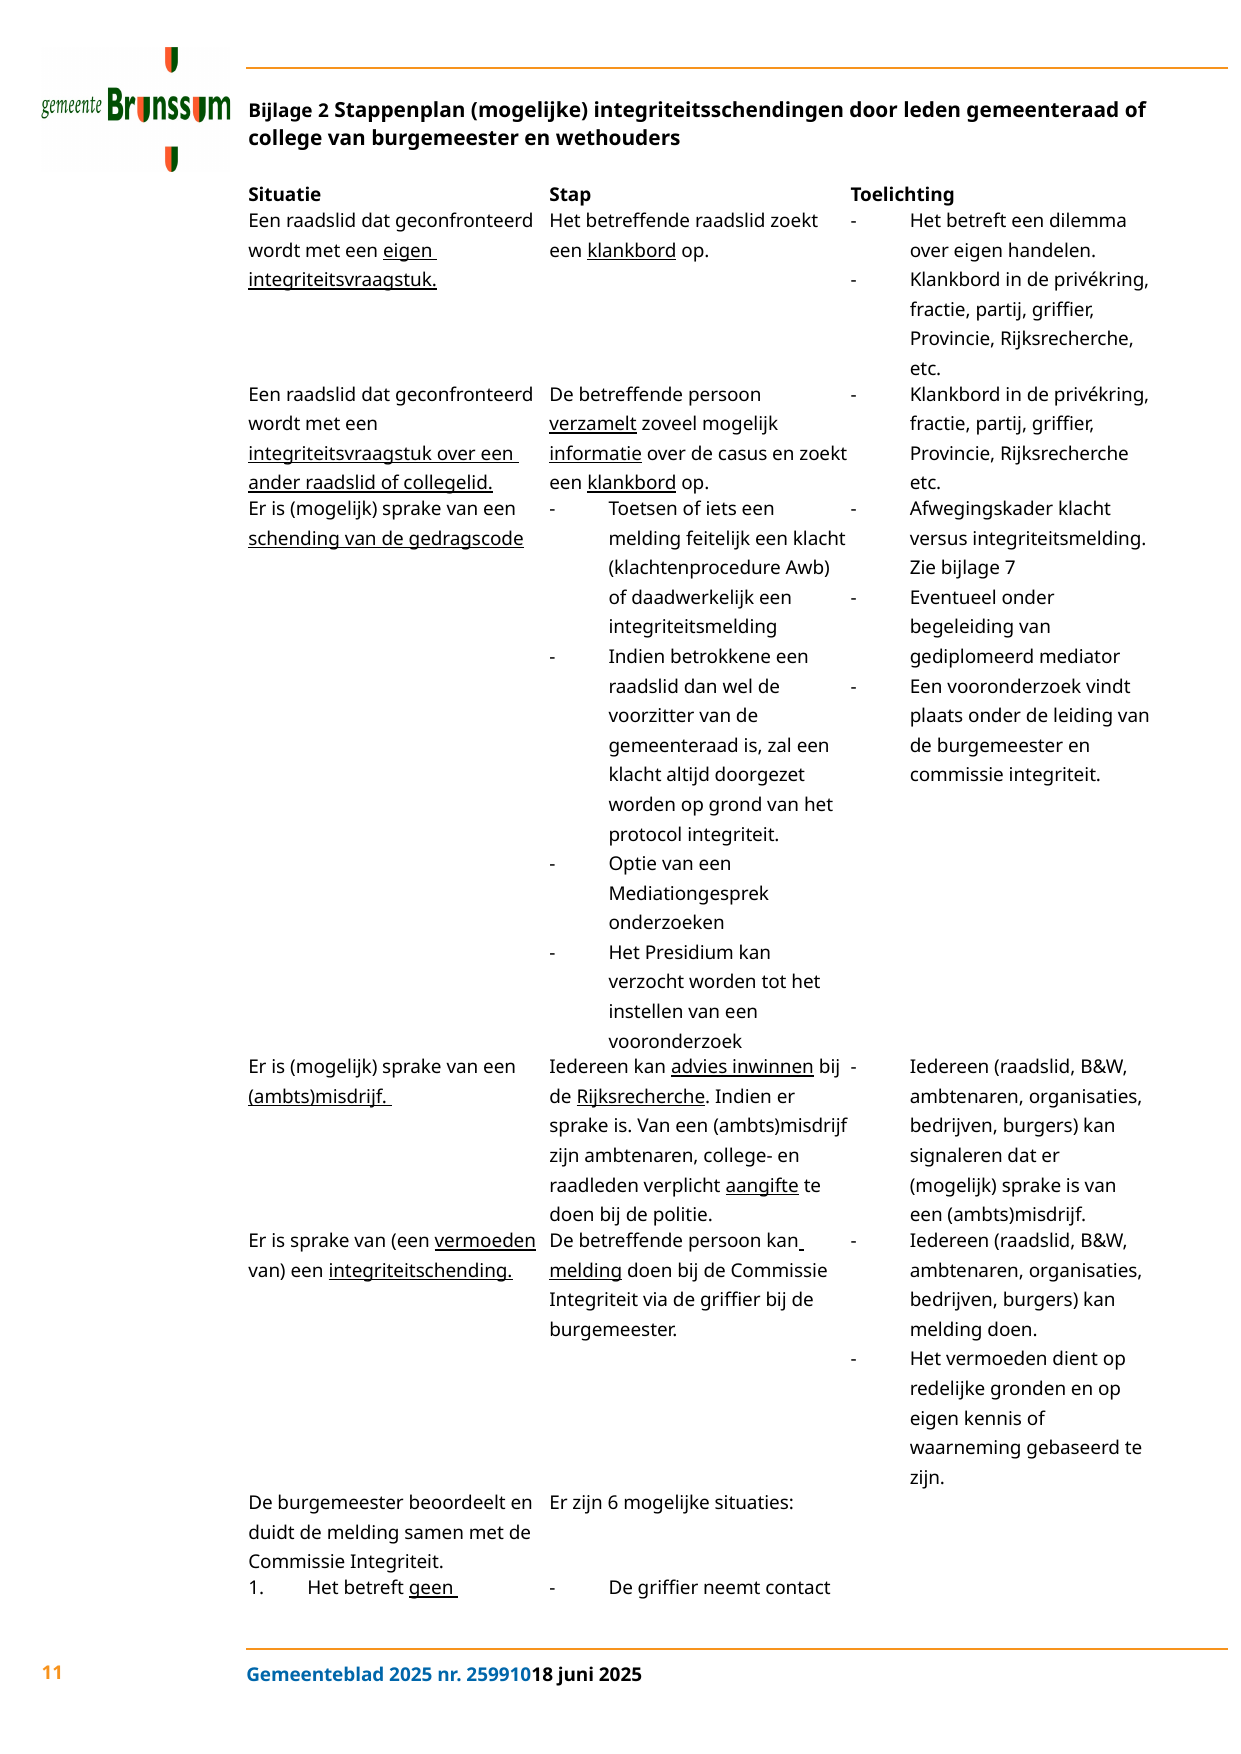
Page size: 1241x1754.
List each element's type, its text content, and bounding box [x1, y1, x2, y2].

table_cell Er is sprake van (een vermoeden van) een integriteitschending. [248, 1227, 549, 1489]
table_cell De burgemeester beoordeelt en duidt de melding samen met de Commissie Integriteit. [248, 1490, 549, 1574]
table_cell Er zijn 6 mogelijke situaties: [549, 1490, 850, 1574]
table_cell Toetsen of iets een melding feitelijk een klacht (klachtenprocedure Awb) of daadwerkelijk een integriteitsmelding Indien betrokkene een raadslid dan wel de voorzitter van de gemeenteraad is, zal een klacht altijd doorgezet worden op grond van het protocol integriteit. Optie van een Mediationgesprek onderzoeken Het Presidium kan verzocht worden tot het instellen van een vooronderzoek [549, 495, 850, 1053]
picture [41, 47, 231, 172]
table_cell Klankbord in de privékring, fractie, partij, griffier, Provincie, Rijksrecherche etc. [850, 381, 1152, 495]
table_cell Afwegingskader klacht versus integriteitsmelding. Zie bijlage 7 Eventueel onder begeleiding van gediplomeerd mediator Een vooronderzoek vindt plaats onder de leiding van de burgemeester en commissie integriteit. [850, 495, 1152, 1053]
table_header Toelichting [850, 181, 1152, 207]
table_cell Het betreft geen [248, 1575, 549, 1600]
table_cell [850, 1490, 1152, 1574]
table_cell De griffier neemt contact [549, 1575, 850, 1600]
table_cell Een raadslid dat geconfronteerd wordt met een eigen integriteitsvraagstuk. [248, 207, 549, 381]
table_cell Iedereen (raadslid, B&W, ambtenaren, organisaties, bedrijven, burgers) kan signaleren dat er (mogelijk) sprake is van een (ambts)misdrijf. [850, 1054, 1152, 1227]
table_header Situatie [248, 181, 549, 207]
table_cell Er is (mogelijk) sprake van een (ambts)misdrijf. [248, 1054, 549, 1227]
table_header Stap [549, 181, 850, 207]
table_cell Iedereen kan advies inwinnen bij de Rijksrecherche. Indien er sprake is. Van een (ambts)misdrijf zijn ambtenaren, college- en raadleden verplicht aangifte te doen bij de politie. [549, 1054, 850, 1227]
table_cell [850, 1575, 1152, 1600]
table_cell Iedereen (raadslid, B&W, ambtenaren, organisaties, bedrijven, burgers) kan melding doen. Het vermoeden dient op redelijke gronden en op eigen kennis of waarneming gebaseerd te zijn. [850, 1227, 1152, 1489]
table_cell De betreffende persoon verzamelt zoveel mogelijk informatie over de casus en zoekt een klankbord op. [549, 381, 850, 495]
table_cell Een raadslid dat geconfronteerd wordt met een integriteitsvraagstuk over een ander raadslid of collegelid. [248, 381, 549, 495]
text Bijlage 2 Stappenplan (mogelijke) integriteitsschendingen door leden gemeenteraad of college van burgemeester en wethouders [248, 95, 1152, 152]
table_cell Het betreffende raadslid zoekt een klankbord op. [549, 207, 850, 381]
table_cell Er is (mogelijk) sprake van een schending van de gedragscode [248, 495, 549, 1053]
table_cell De betreffende persoon kan melding doen bij de Commissie Integriteit via de griffier bij de burgemeester. [549, 1227, 850, 1489]
table_cell Het betreft een dilemma over eigen handelen. Klankbord in de privékring, fractie, partij, griffier, Provincie, Rijksrecherche, etc. [850, 207, 1152, 381]
